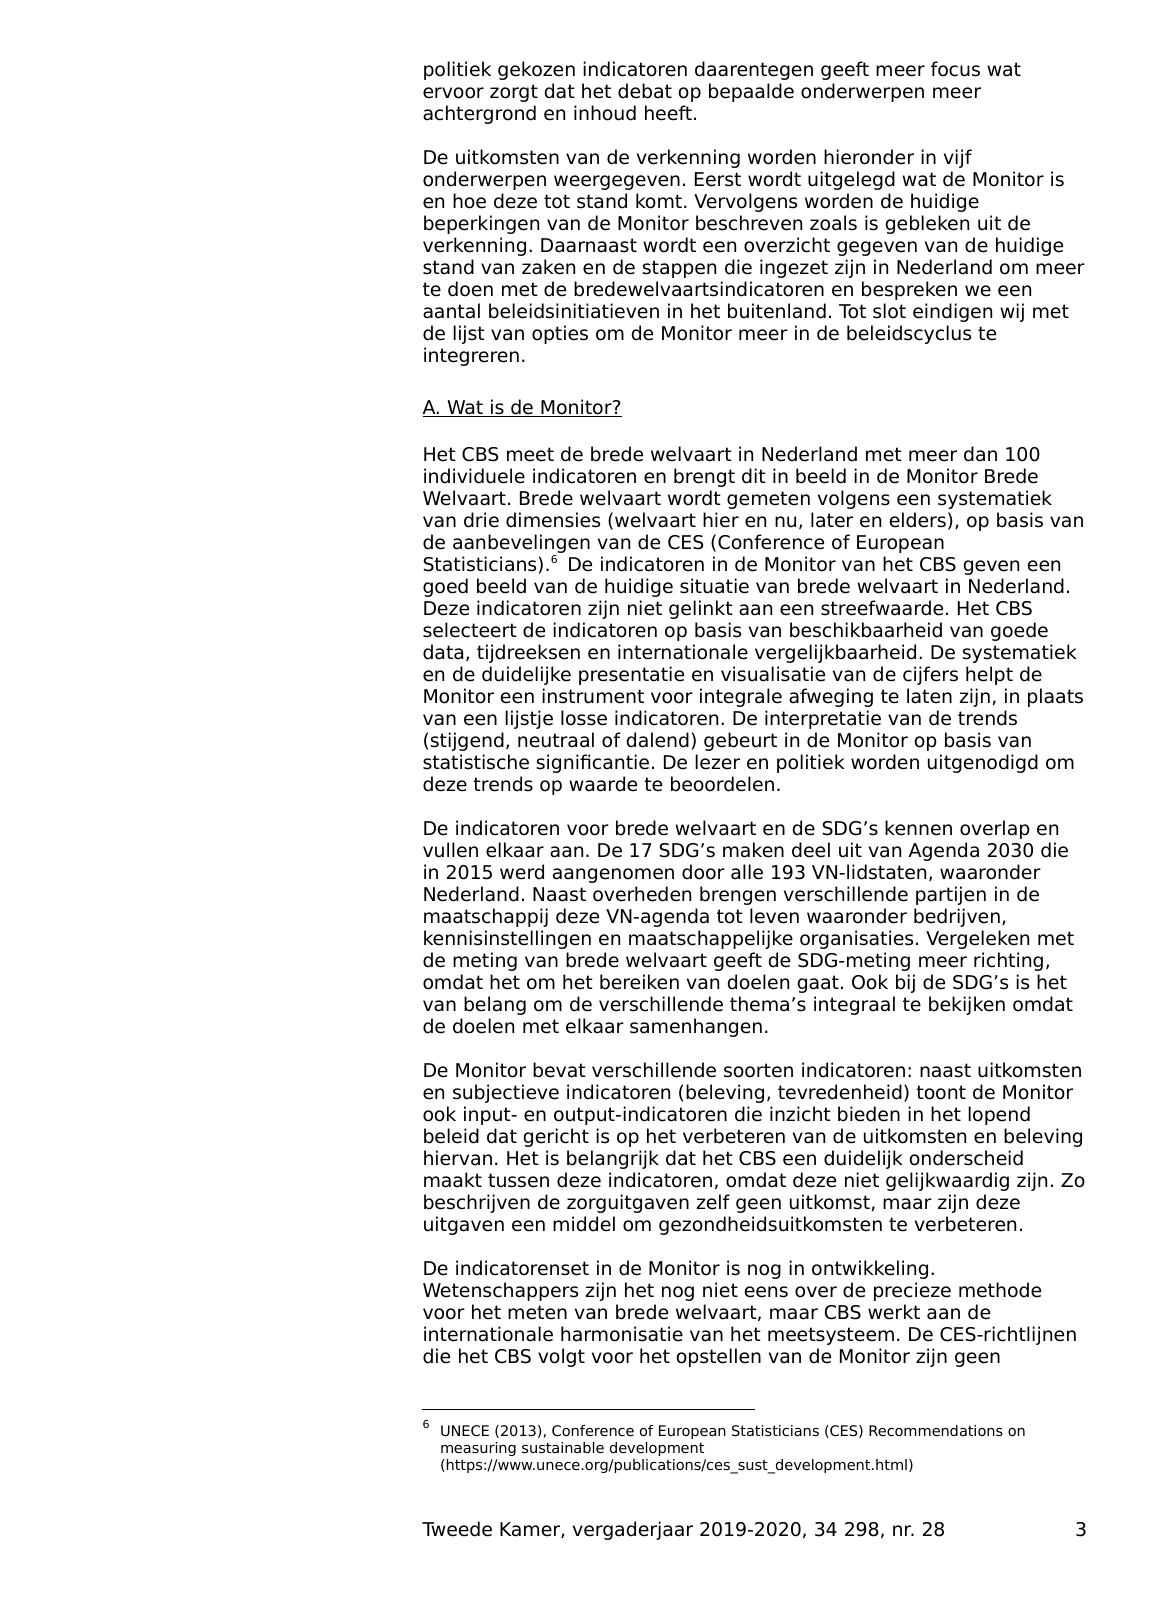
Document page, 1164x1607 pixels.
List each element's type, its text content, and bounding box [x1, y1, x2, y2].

text Het CBS meet de brede welvaart in Nederland met meer dan 100 individuele indicatoren en brengt dit in beeld in de Monitor Brede Welvaart. Brede welvaart wordt gemeten volgens een systematiek van drie dimensies (welvaart hier en nu, later en elders), op basis van de aanbevelingen van de CES (Conference of European Statisticians). De indicatoren in de Monitor van het CBS geven een goed beeld van de huidige situatie van brede welvaart in Nederland. Deze indicatoren zijn niet gelinkt aan een streefwaarde. Het CBS selecteert de indicatoren op basis van beschikbaarheid van goede data, tijdreeksen en internationale vergelijkbaarheid. De systematiek en de duidelijke presentatie en visualisatie van de cijfers helpt de Monitor een instrument voor integrale afweging te laten zijn, in plaats van een lijstje losse indicatoren. De interpretatie van de trends (stijgend, neutraal of dalend) gebeurt in de Monitor op basis van statistische significantie. De lezer en politiek worden uitgenodigd om deze trends op waarde te beoordelen. [422, 444, 1087, 796]
subtitle A. Wat is de Monitor? [422, 397, 1087, 419]
text UNECE (2013), Conference of European Statisticians (CES) Recommendations on measuring sustainable development (https://www.unece.org/publications/ces_sust_development.html) [422, 1418, 1087, 1474]
text politiek gekozen indicatoren daarentegen geeft meer focus wat ervoor zorgt dat het debat op bepaalde onderwerpen meer achtergrond en inhoud heeft. [422, 59, 1087, 125]
text De indicatorenset in de Monitor is nog in ontwikkeling. Wetenschappers zijn het nog niet eens over de precieze methode voor het meten van brede welvaart, maar CBS werkt aan de internationale harmonisatie van het meetsysteem. De CES-richtlijnen die het CBS volgt voor het opstellen van de Monitor zijn geen [422, 1258, 1087, 1368]
text De indicatoren voor brede welvaart en de SDG’s kennen overlap en vullen elkaar aan. De 17 SDG’s maken deel uit van Agenda 2030 die in 2015 werd aangenomen door alle 193 VN-lidstaten, waaronder Nederland. Naast overheden brengen verschillende partijen in de maatschappij deze VN-agenda tot leven waaronder bedrijven, kennisinstellingen en maatschappelijke organisaties. Vergeleken met de meting van brede welvaart geeft de SDG-meting meer richting, omdat het om het bereiken van doelen gaat. Ook bij de SDG’s is het van belang om de verschillende thema’s integraal te bekijken omdat de doelen met elkaar samenhangen. [422, 818, 1087, 1038]
text De uitkomsten van de verkenning worden hieronder in vijf onderwerpen weergegeven. Eerst wordt uitgelegd wat de Monitor is en hoe deze tot stand komt. Vervolgens worden de huidige beperkingen van de Monitor beschreven zoals is gebleken uit de verkenning. Daarnaast wordt een overzicht gegeven van de huidige stand van zaken en de stappen die ingezet zijn in Nederland om meer te doen met de bredewelvaartsindicatoren en bespreken we een aantal beleidsinitiatieven in het buitenland. Tot slot eindigen wij met de lijst van opties om de Monitor meer in de beleidscyclus te integreren. [422, 147, 1087, 367]
text De Monitor bevat verschillende soorten indicatoren: naast uitkomsten en subjectieve indicatoren (beleving, tevredenheid) toont de Monitor ook input- en output-indicatoren die inzicht bieden in het lopend beleid dat gericht is op het verbeteren van de uitkomsten en beleving hiervan. Het is belangrijk dat het CBS een duidelijk onderscheid maakt tussen deze indicatoren, omdat deze niet gelijkwaardig zijn. Zo beschrijven de zorguitgaven zelf geen uitkomst, maar zijn deze uitgaven een middel om gezondheidsuitkomsten te verbeteren. [422, 1060, 1087, 1236]
